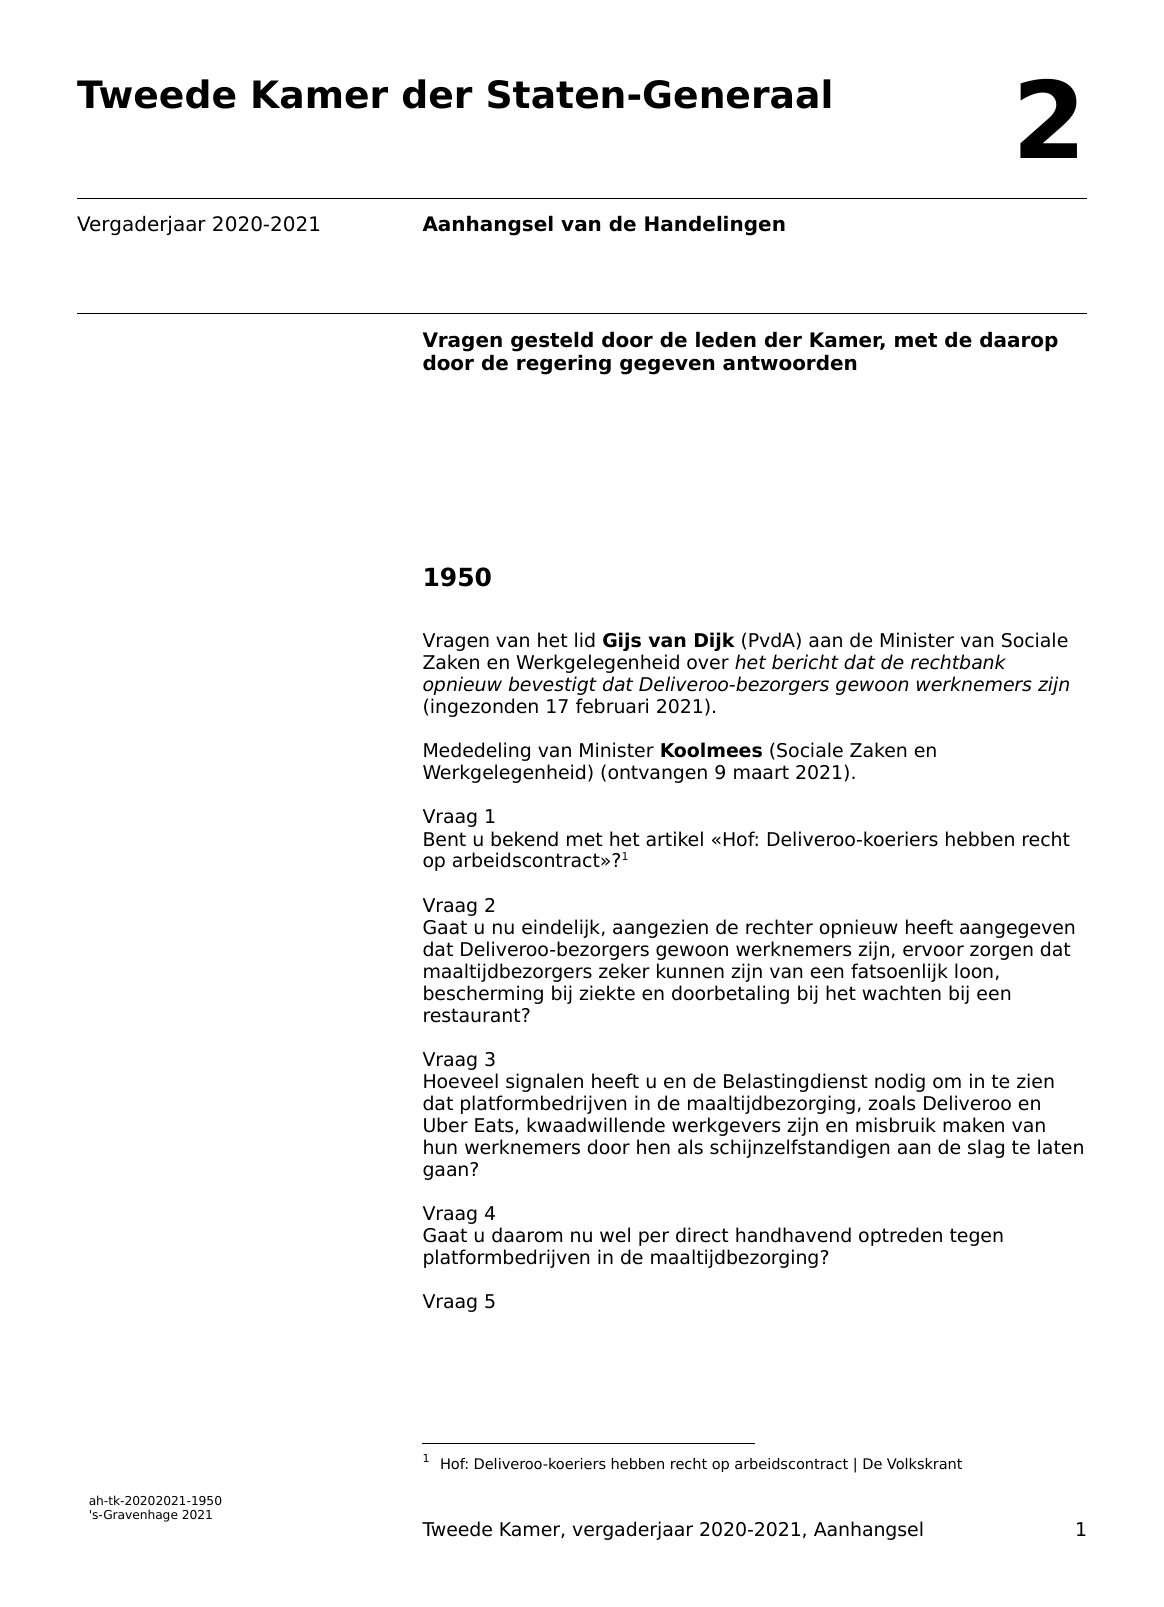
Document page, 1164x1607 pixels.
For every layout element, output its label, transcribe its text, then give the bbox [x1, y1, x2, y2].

text 's-Gravenhage 2021 [88, 1508, 323, 1522]
text Vraag 1 [422, 806, 1087, 828]
table_header 2 [886, 59, 1087, 198]
table_cell Vragen gesteld door de leden der Kamer, met de daarop door de regering gegeven antwoorden [422, 314, 1087, 375]
text Gaat u nu eindelijk, aangezien de rechter opnieuw heeft aangegeven dat Deliveroo-bezorgers gewoon werknemers zijn, ervoor zorgen dat maaltijdbezorgers zeker kunnen zijn van een fatsoenlijk loon, bescherming bij ziekte en doorbetaling bij het wachten bij een restaurant? [422, 917, 1087, 1026]
text Vraag 2 [422, 894, 1087, 917]
text Vraag 3 [422, 1049, 1087, 1071]
table_cell Vergaderjaar 2020-2021 [77, 199, 422, 313]
text Hoeveel signalen heeft u en de Belastingdienst nodig om in te zien dat platformbedrijven in de maaltijdbezorging, zoals Deliveroo en Uber Eats, kwaadwillende werkgevers zijn en misbruik maken van hun werknemers door hen als schijnzelfstandigen aan de slag te laten gaan? [422, 1071, 1087, 1181]
text Mededeling van Minister Koolmees (Sociale Zaken en Werkgelegenheid) (ontvangen 9 maart 2021). [422, 740, 1087, 784]
text 1950 [422, 563, 1087, 592]
text Hof: Deliveroo-koeriers hebben recht op arbeidscontract | De Volkskrant [422, 1452, 1087, 1474]
table_cell [77, 314, 422, 375]
table_header Tweede Kamer der Staten-Generaal [77, 59, 886, 198]
text Gaat u daarom nu wel per direct handhavend optreden tegen platformbedrijven in de maaltijdbezorging? [422, 1225, 1087, 1269]
text Vraag 5 [422, 1291, 1087, 1313]
table_cell Aanhangsel van de Handelingen [422, 199, 1087, 313]
text Bent u bekend met het artikel «Hof: Deliveroo-koeriers hebben recht op arbeidscontract»? [422, 828, 1087, 872]
text Vraag 4 [422, 1203, 1087, 1225]
text ah-tk-20202021-1950 [88, 1494, 323, 1508]
text Vragen van het lid Gijs van Dijk (PvdA) aan de Minister van Sociale Zaken en Werkgelegenheid over het bericht dat de rechtbank opnieuw bevestigt dat Deliveroo-bezorgers gewoon werknemers zijn (ingezonden 17 februari 2021). [422, 630, 1087, 718]
